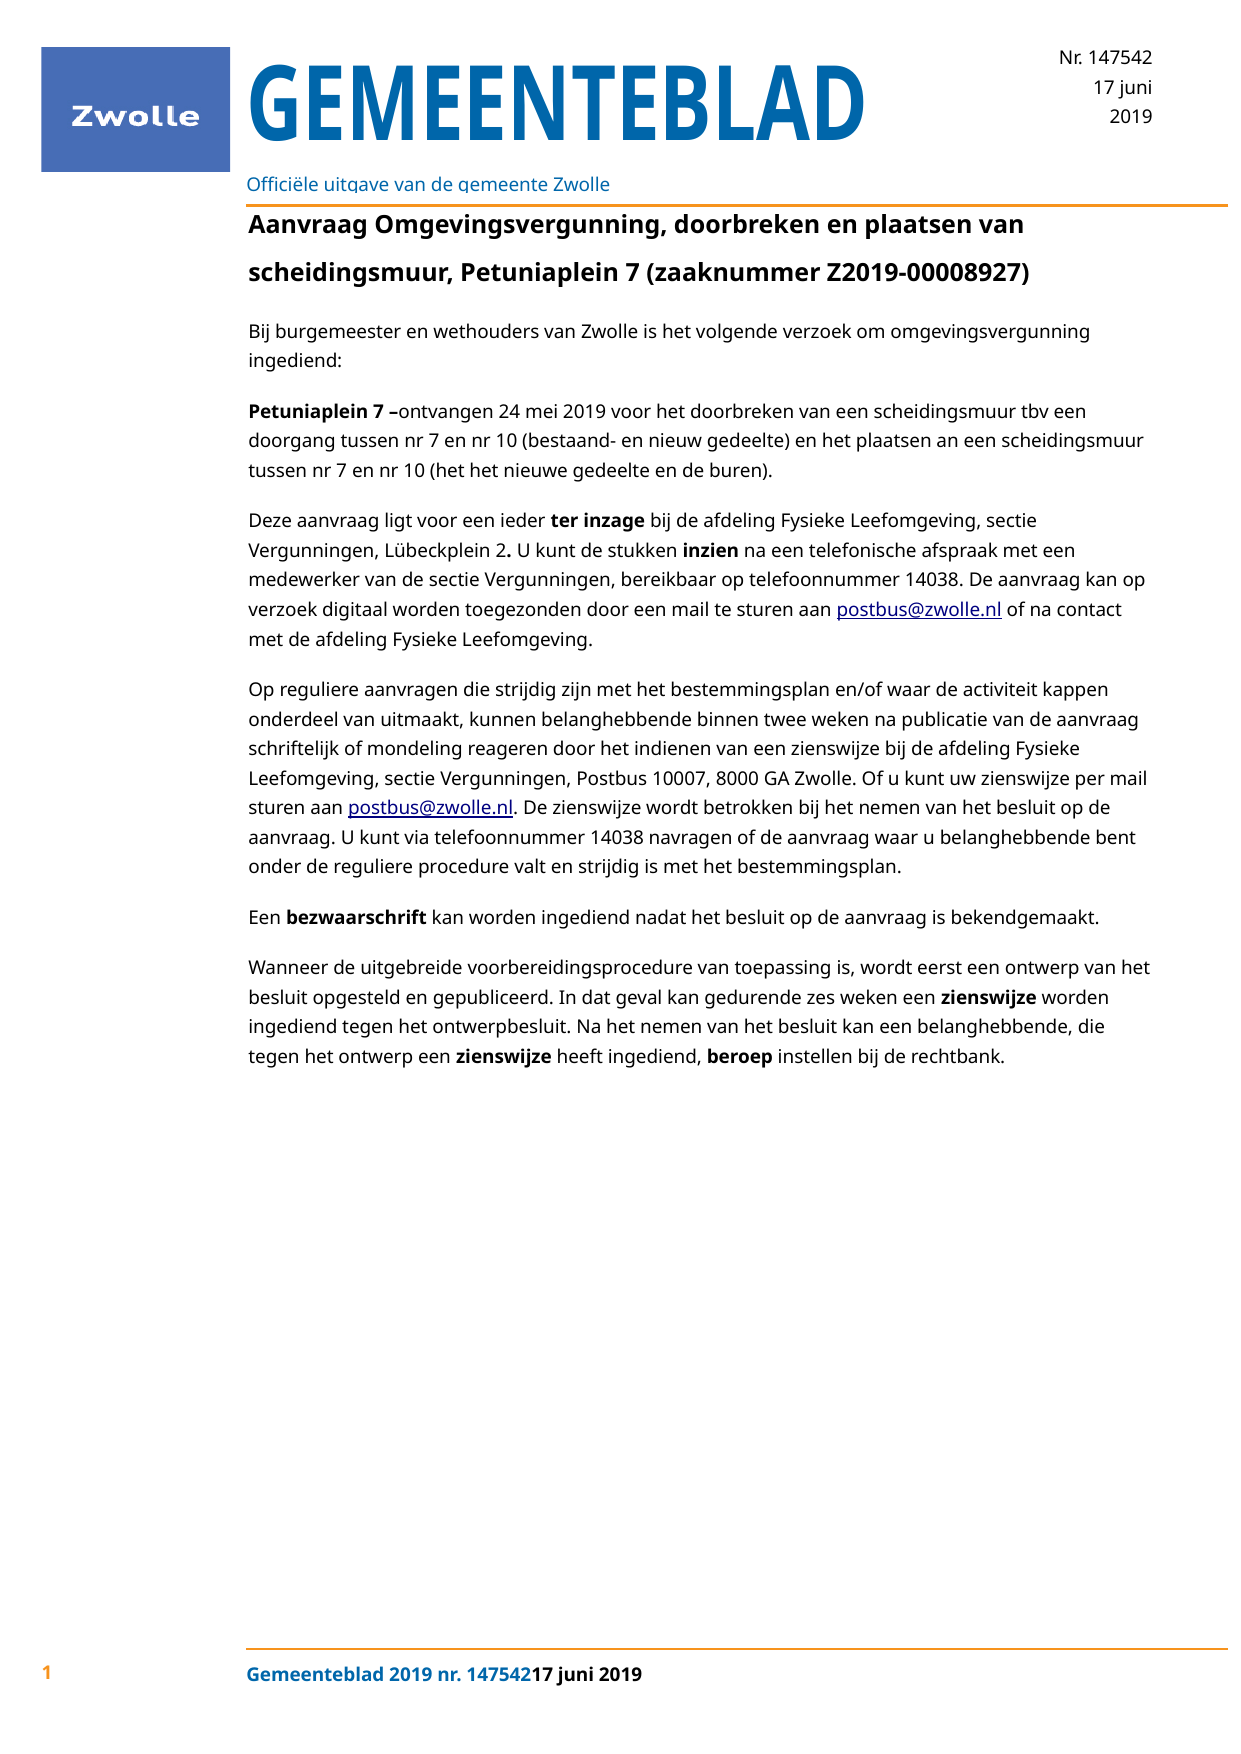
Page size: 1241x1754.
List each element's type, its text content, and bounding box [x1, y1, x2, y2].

text Aanvraag Omgevingsvergunning, doorbreken en plaatsen van scheidingsmuur, Petuniaplein 7 (zaaknummer Z2019-00008927) [248, 207, 1152, 288]
picture [41, 47, 231, 172]
text Een bezwaarschrift kan worden ingediend nadat het besluit op de aanvraag is bekendgemaakt. [248, 904, 1152, 930]
text Op reguliere aanvragen die strijdig zijn met het bestemmingsplan en/of waar de activiteit kappen onderdeel van uitmaakt, kunnen belanghebbende binnen twee weken na publicatie van de aanvraag schriftelijk of mondeling reageren door het indienen van een zienswijze bij de afdeling Fysieke Leefomgeving, sectie Vergunningen, Postbus 10007, 8000 GA Zwolle. Of u kunt uw zienswijze per mail sturen aan postbus@zwolle.nl. De zienswijze wordt betrokken bij het nemen van het besluit op de aanvraag. U kunt via telefoonnummer 14038 navragen of de aanvraag waar u belanghebbende bent onder de reguliere procedure valt en strijdig is met het bestemmingsplan. [248, 676, 1152, 879]
text Bij burgemeester en wethouders van Zwolle is het volgende verzoek om omgevingsvergunning ingediend: [248, 318, 1152, 373]
text Deze aanvraag ligt voor een ieder ter inzage bij de afdeling Fysieke Leefomgeving, sectie Vergunningen, Lübeckplein 2. U kunt de stukken inzien na een telefonische afspraak met een medewerker van de sectie Vergunningen, bereikbaar op telefoonnummer 14038. De aanvraag kan op verzoek digitaal worden toegezonden door een mail te sturen aan postbus@zwolle.nl of na contact met de afdeling Fysieke Leefomgeving. [248, 507, 1152, 652]
text Wanneer de uitgebreide voorbereidingsprocedure van toepassing is, wordt eerst een ontwerp van het besluit opgesteld en gepubliceerd. In dat geval kan gedurende zes weken een zienswijze worden ingediend tegen het ontwerpbesluit. Na het nemen van het besluit kan een belanghebbende, die tegen het ontwerp een zienswijze heeft ingediend, beroep instellen bij de rechtbank. [248, 954, 1152, 1069]
text Petuniaplein 7 –ontvangen 24 mei 2019 voor het doorbreken van een scheidingsmuur tbv een doorgang tussen nr 7 en nr 10 (bestaand- en nieuw gedeelte) en het plaatsen an een scheidingsmuur tussen nr 7 en nr 10 (het het nieuwe gedeelte en de buren). [248, 398, 1152, 483]
